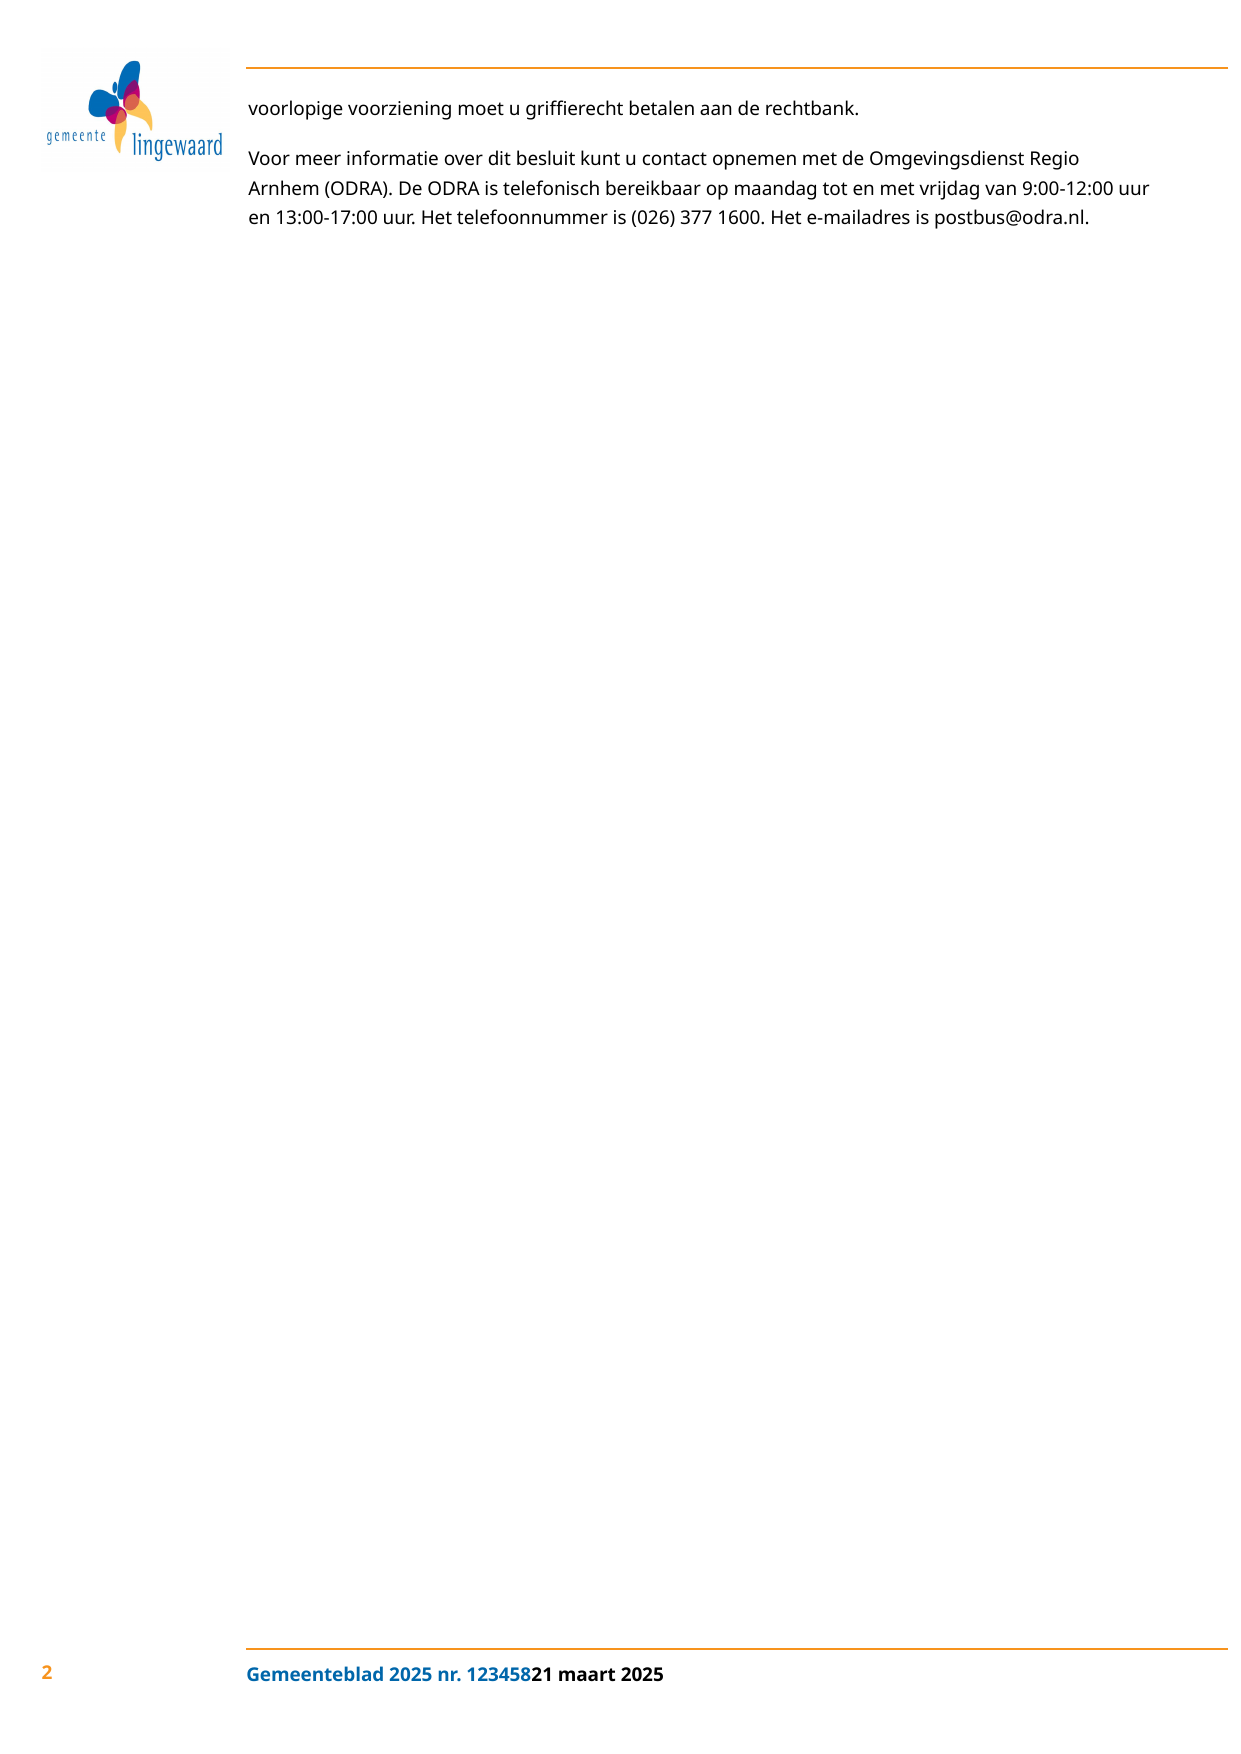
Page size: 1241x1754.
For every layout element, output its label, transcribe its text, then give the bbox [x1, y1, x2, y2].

text Voor meer informatie over dit besluit kunt u contact opnemen met de Omgevingsdienst Regio Arnhem (ODRA). De ODRA is telefonisch bereikbaar op maandag tot en met vrijdag van 9:00-12:00 uur en 13:00-17:00 uur. Het telefoonnummer is (026) 377 1600. Het e-mailadres is postbus@odra.nl. [248, 145, 1152, 230]
text voorlopige voorziening moet u griffierecht betalen aan de rechtbank. [248, 95, 1152, 121]
picture [41, 47, 231, 172]
